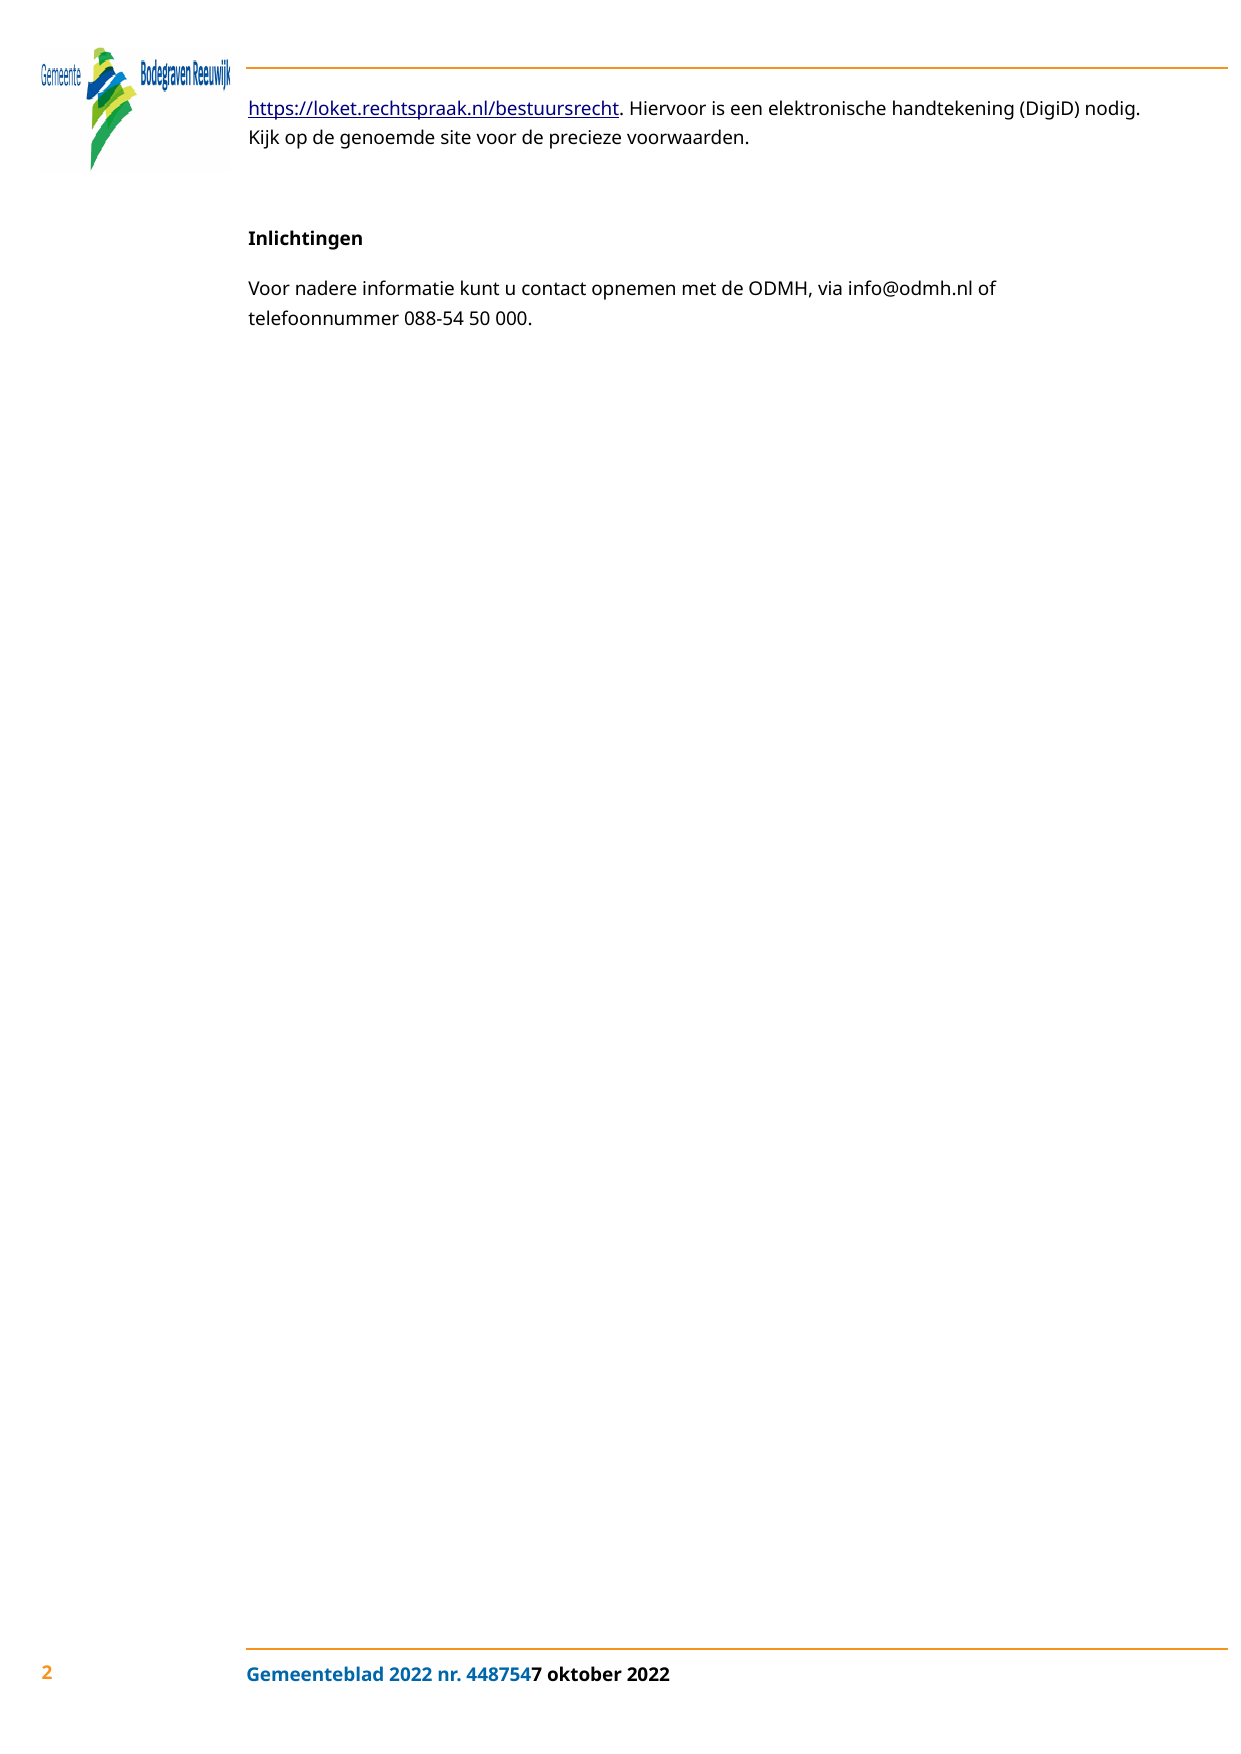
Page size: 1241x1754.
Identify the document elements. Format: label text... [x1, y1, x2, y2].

picture [41, 47, 231, 172]
text Voor nadere informatie kunt u contact opnemen met de ODMH, via info@odmh.nl of telefoonnummer 088-54 50 000. [248, 276, 1152, 331]
text Inlichtingen [248, 225, 1152, 251]
text https://loket.rechtspraak.nl/bestuursrecht. Hiervoor is een elektronische handtekening (DigiD) nodig. Kijk op de genoemde site voor de precieze voorwaarden. [248, 95, 1152, 150]
